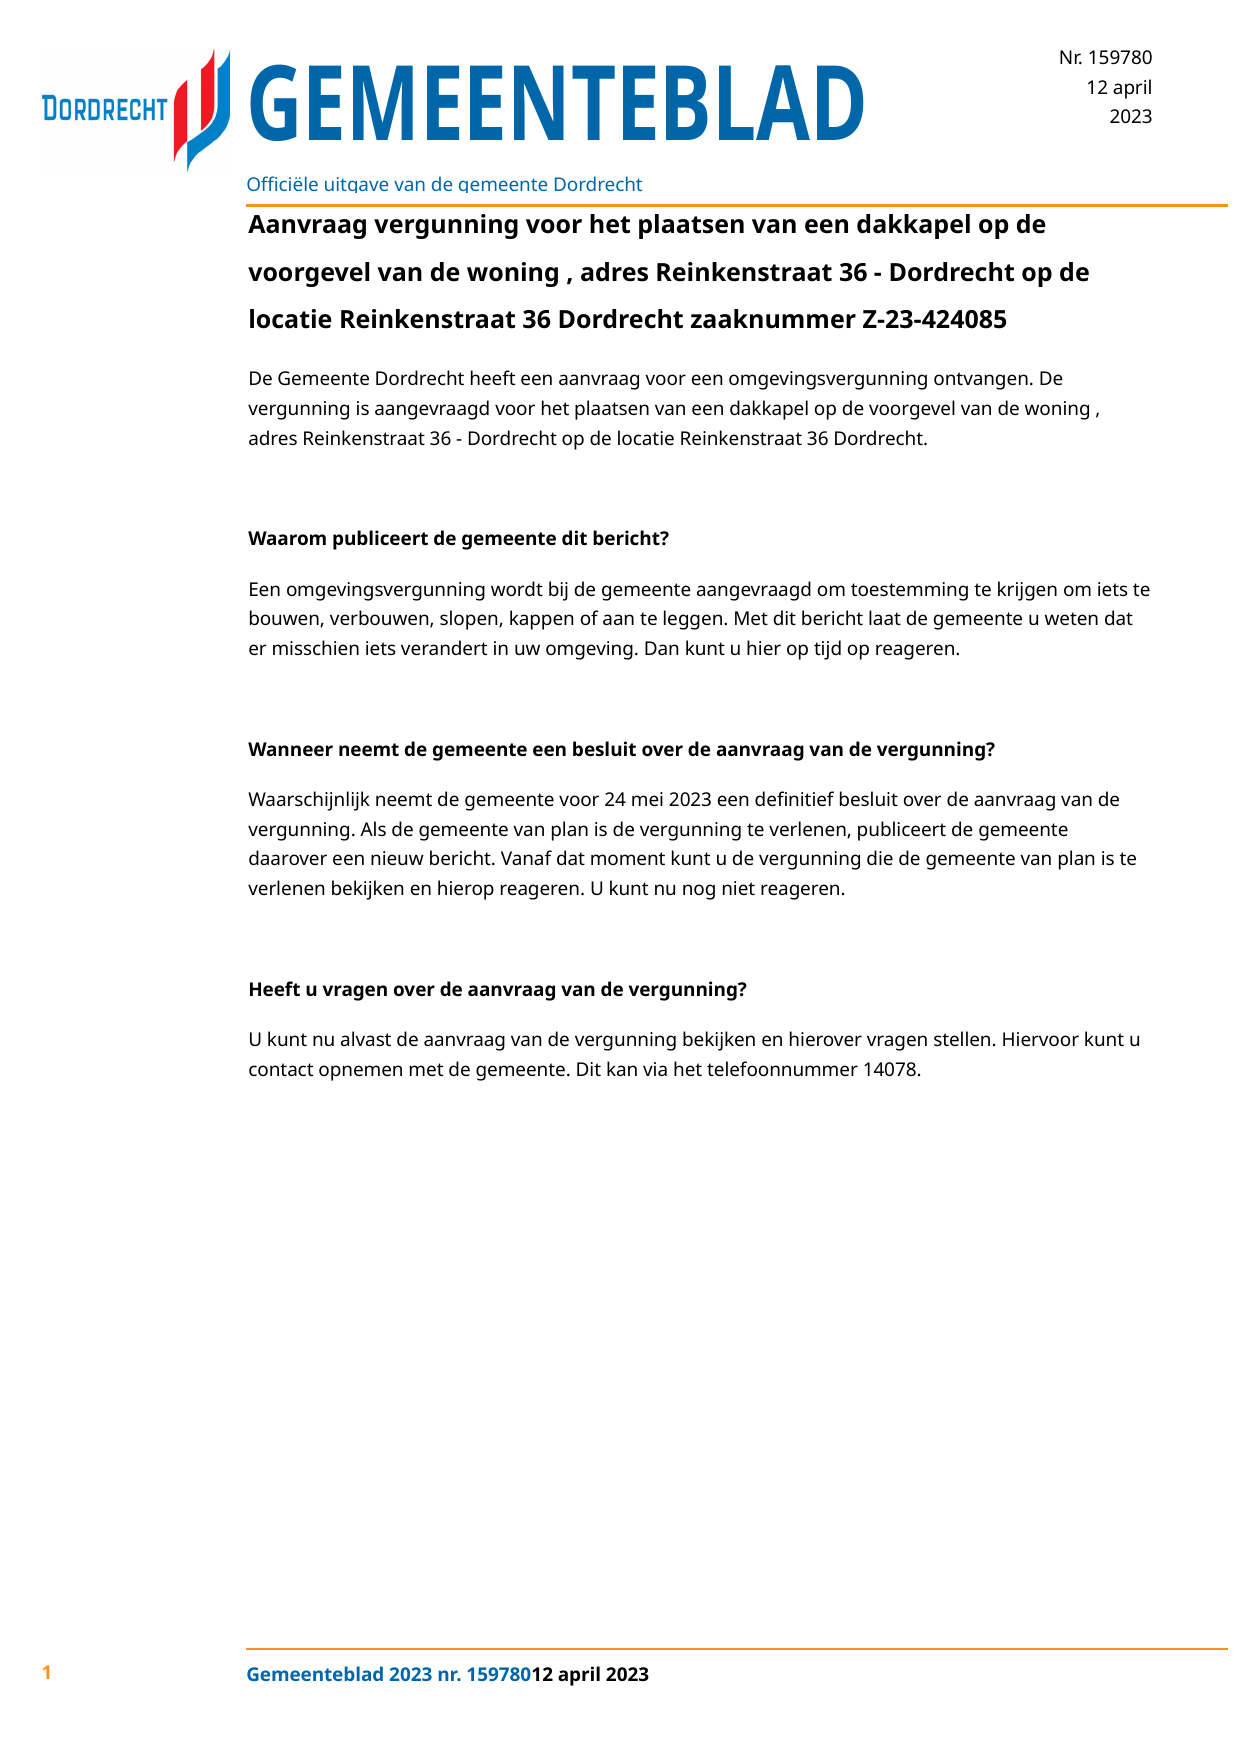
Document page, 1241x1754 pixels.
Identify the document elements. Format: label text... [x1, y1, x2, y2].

text Wanneer neemt de gemeente een besluit over de aanvraag van de vergunning? [248, 736, 1152, 762]
picture [41, 47, 231, 172]
text Heeft u vragen over de aanvraag van de vergunning? [248, 976, 1152, 1002]
text Waarschijnlijk neemt de gemeente voor 24 mei 2023 een definitief besluit over de aanvraag van de vergunning. Als de gemeente van plan is de vergunning te verlenen, publiceert de gemeente daarover een nieuw bericht. Vanaf dat moment kunt u de vergunning die de gemeente van plan is te verlenen bekijken en hierop reageren. U kunt nu nog niet reageren. [248, 786, 1152, 901]
text Waarom publiceert de gemeente dit bericht? [248, 526, 1152, 551]
text Een omgevingsvergunning wordt bij de gemeente aangevraagd om toestemming te krijgen om iets te bouwen, verbouwen, slopen, kappen of aan te leggen. Met dit bericht laat de gemeente u weten dat er misschien iets verandert in uw omgeving. Dan kunt u hier op tijd op reageren. [248, 576, 1152, 661]
text De Gemeente Dordrecht heeft een aanvraag voor een omgevingsvergunning ontvangen. De vergunning is aangevraagd voor het plaatsen van een dakkapel op de voorgevel van de woning , adres Reinkenstraat 36 - Dordrecht op de locatie Reinkenstraat 36 Dordrecht. [248, 366, 1152, 450]
text Aanvraag vergunning voor het plaatsen van een dakkapel op de voorgevel van de woning , adres Reinkenstraat 36 - Dordrecht op de locatie Reinkenstraat 36 Dordrecht zaaknummer Z-23-424085 [248, 207, 1152, 336]
text U kunt nu alvast de aanvraag van de vergunning bekijken en hierover vragen stellen. Hiervoor kunt u contact opnemen met de gemeente. Dit kan via het telefoonnummer 14078. [248, 1026, 1152, 1082]
